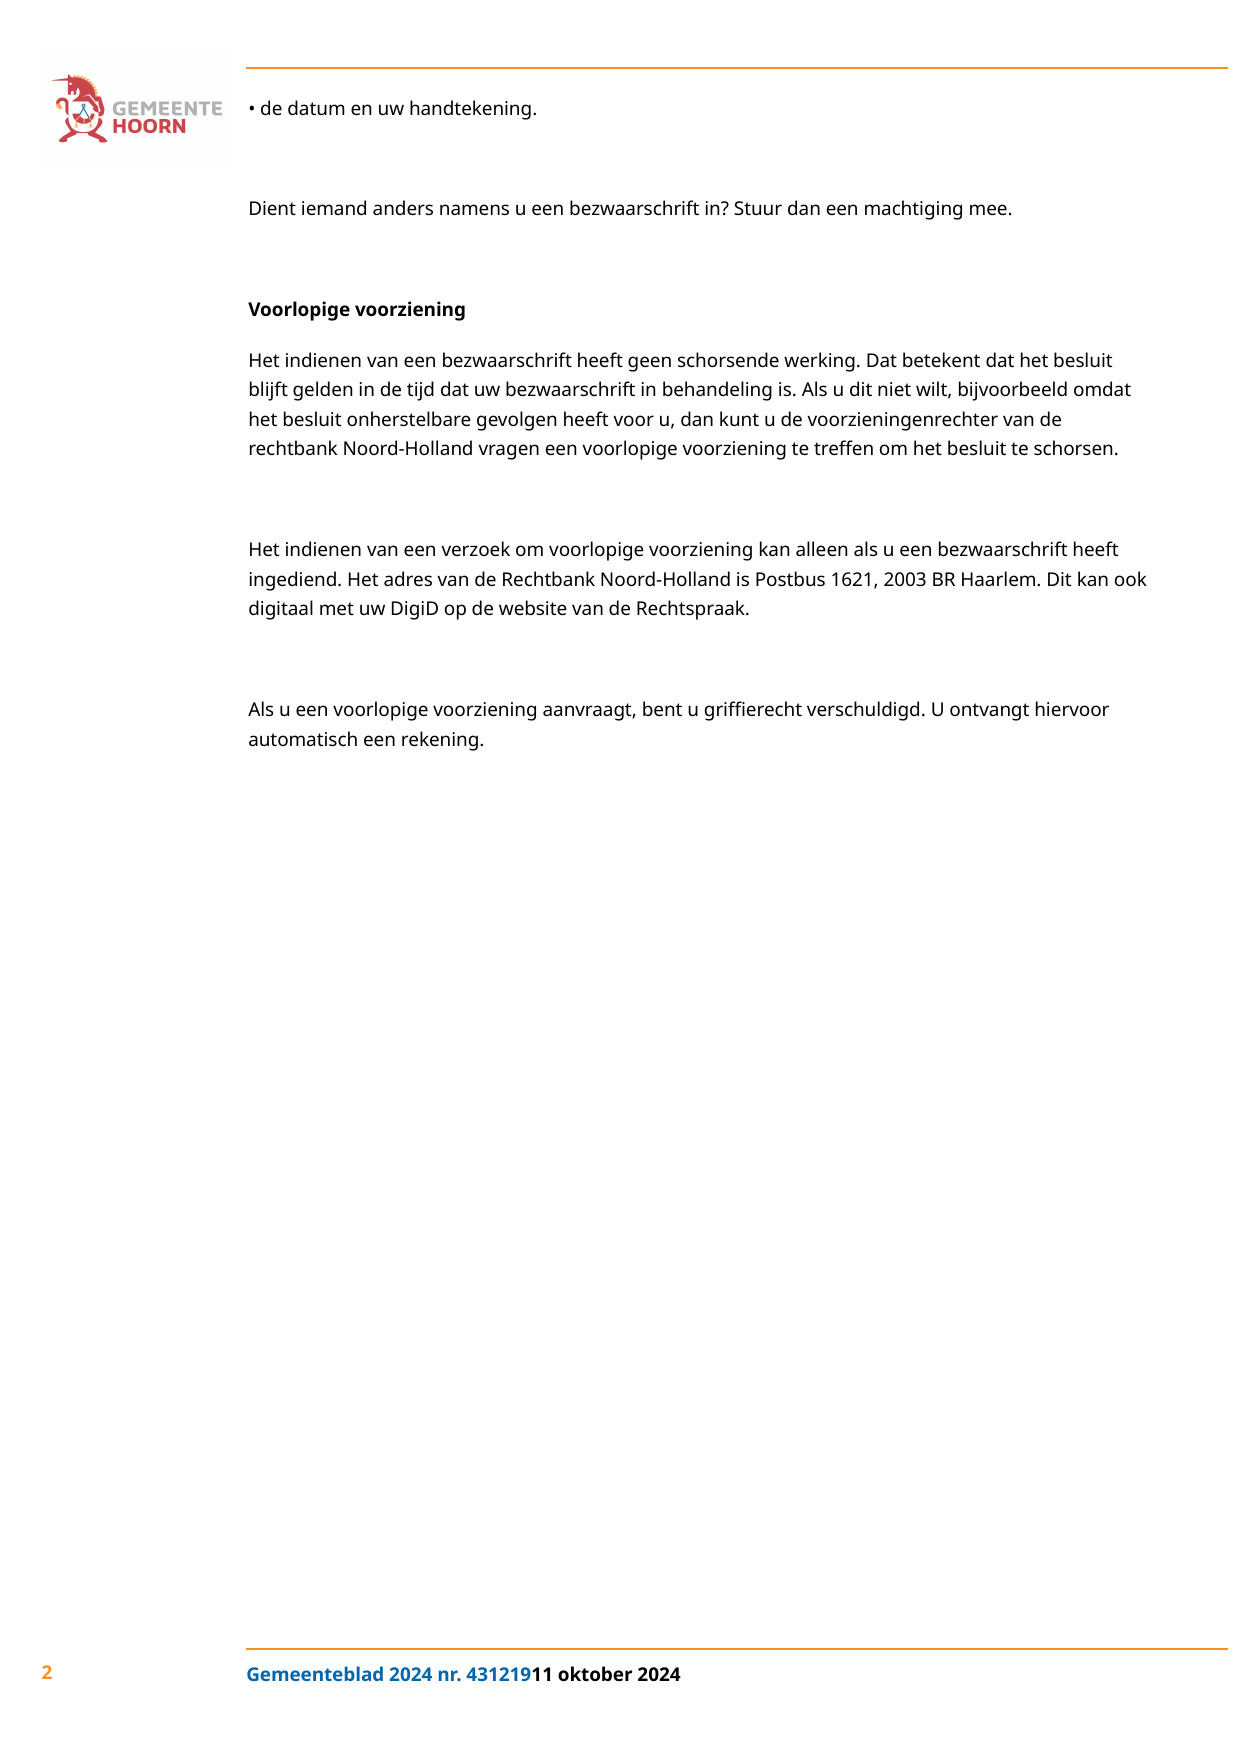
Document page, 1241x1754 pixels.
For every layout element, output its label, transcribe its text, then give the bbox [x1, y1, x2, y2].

text • de datum en uw handtekening. [248, 95, 1152, 121]
text Het indienen van een bezwaarschrift heeft geen schorsende werking. Dat betekent dat het besluit blijft gelden in de tijd dat uw bezwaarschrift in behandeling is. Als u dit niet wilt, bijvoorbeeld omdat het besluit onherstelbare gevolgen heeft voor u, dan kunt u de voorzieningenrechter van de rechtbank Noord-Holland vragen een voorlopige voorziening te treffen om het besluit te schorsen. [248, 347, 1152, 461]
picture [41, 47, 231, 172]
text Het indienen van een verzoek om voorlopige voorziening kan alleen als u een bezwaarschrift heeft ingediend. Het adres van de Rechtbank Noord-Holland is Postbus 1621, 2003 BR Haarlem. Dit kan ook digitaal met uw DigiD op de website van de Rechtspraak. [248, 536, 1152, 621]
text Voorlopige voorziening [248, 296, 1152, 322]
text Dient iemand anders namens u een bezwaarschrift in? Stuur dan een machtiging mee. [248, 196, 1152, 221]
text Als u een voorlopige voorziening aanvraagt, bent u griffierecht verschuldigd. U ontvangt hiervoor automatisch een rekening. [248, 696, 1152, 752]
